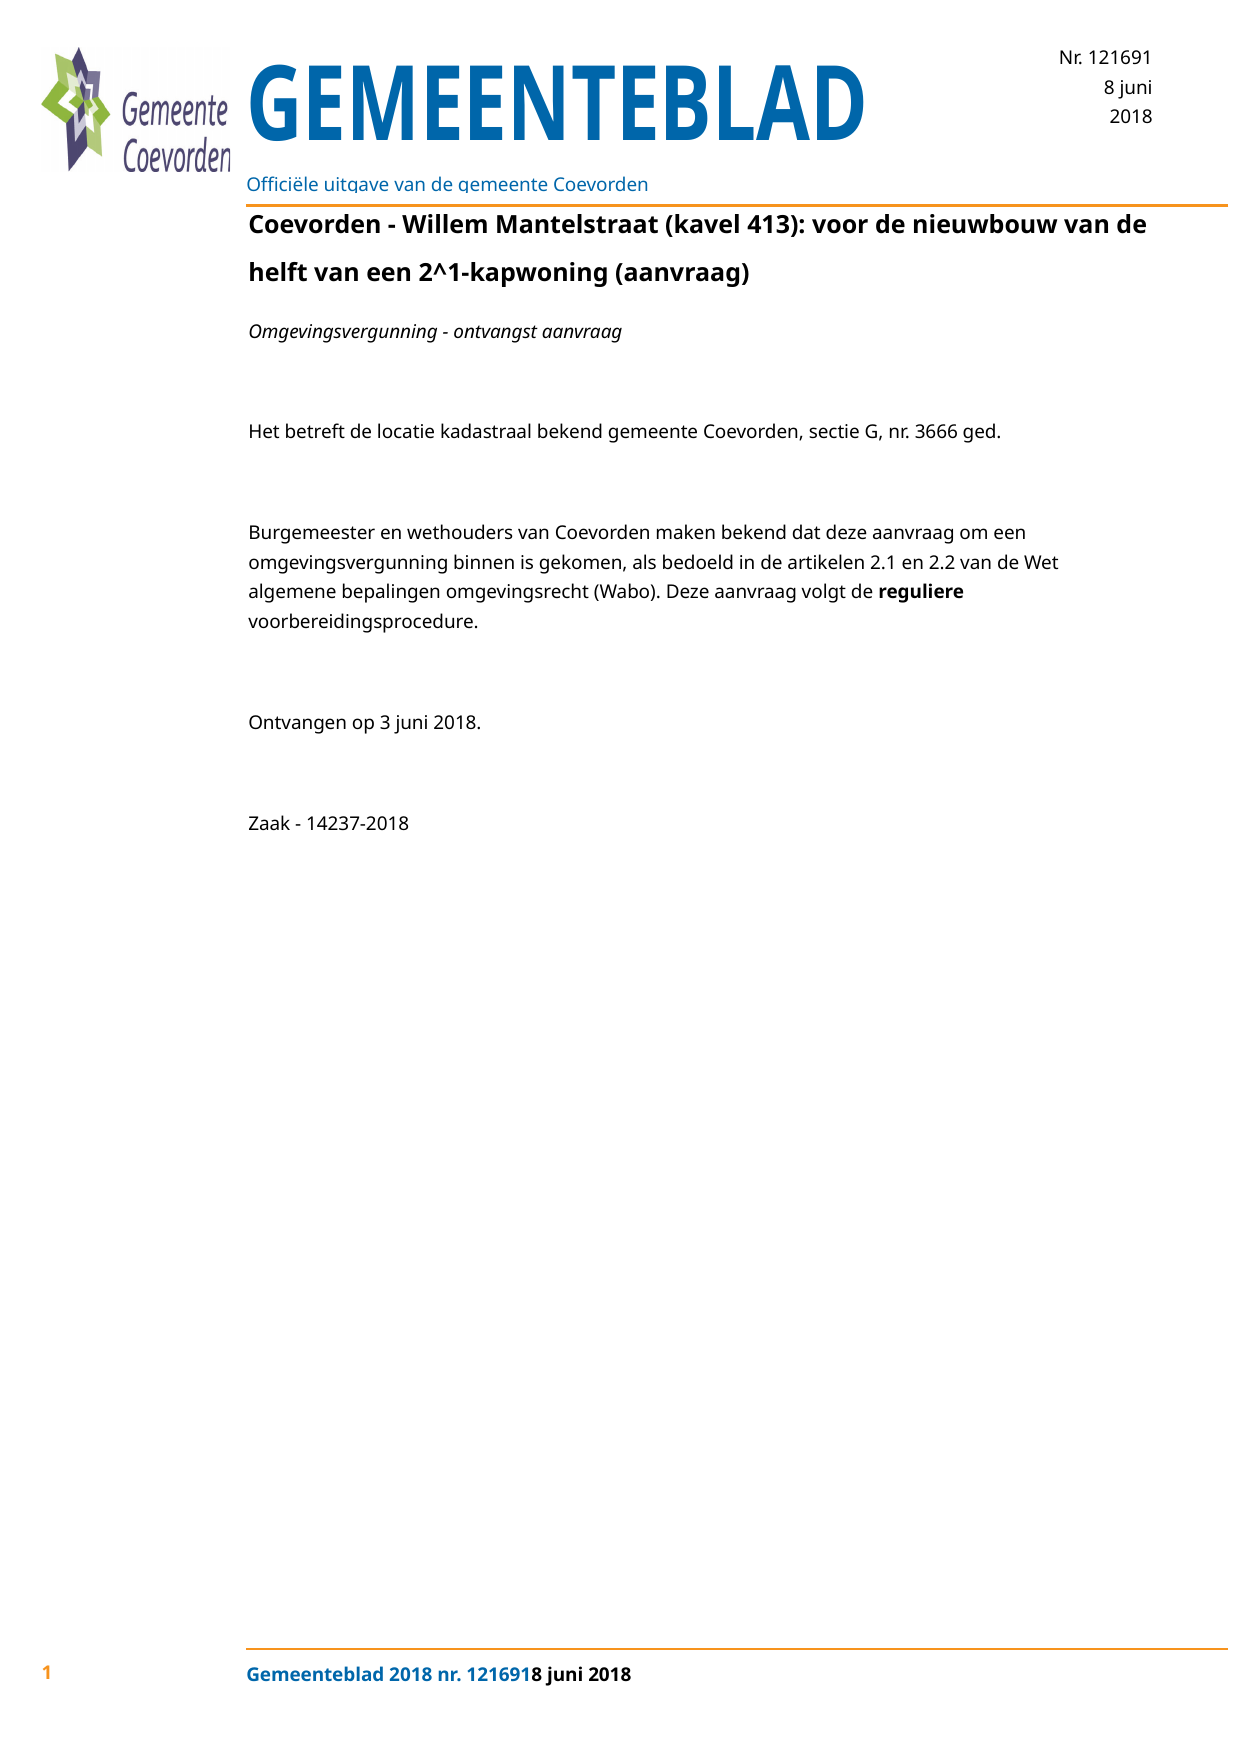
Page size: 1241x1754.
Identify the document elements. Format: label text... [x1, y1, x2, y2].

text Zaak - 14237-2018 [248, 810, 1152, 836]
text Burgemeester en wethouders van Coevorden maken bekend dat deze aanvraag om een omgevingsvergunning binnen is gekomen, als bedoeld in de artikelen 2.1 en 2.2 van de Wet algemene bepalingen omgevingsrecht (Wabo). Deze aanvraag volgt de reguliere voorbereidingsprocedure. [248, 519, 1152, 634]
picture [41, 47, 231, 172]
text Coevorden - Willem Mantelstraat (kavel 413): voor de nieuwbouw van de helft van een 2^1-kapwoning (aanvraag) [248, 207, 1152, 288]
text Het betreft de locatie kadastraal bekend gemeente Coevorden, sectie G, nr. 3666 ged. [248, 419, 1152, 444]
text Omgevingsvergunning - ontvangst aanvraag [248, 318, 1152, 344]
text Ontvangen op 3 juni 2018. [248, 709, 1152, 735]
